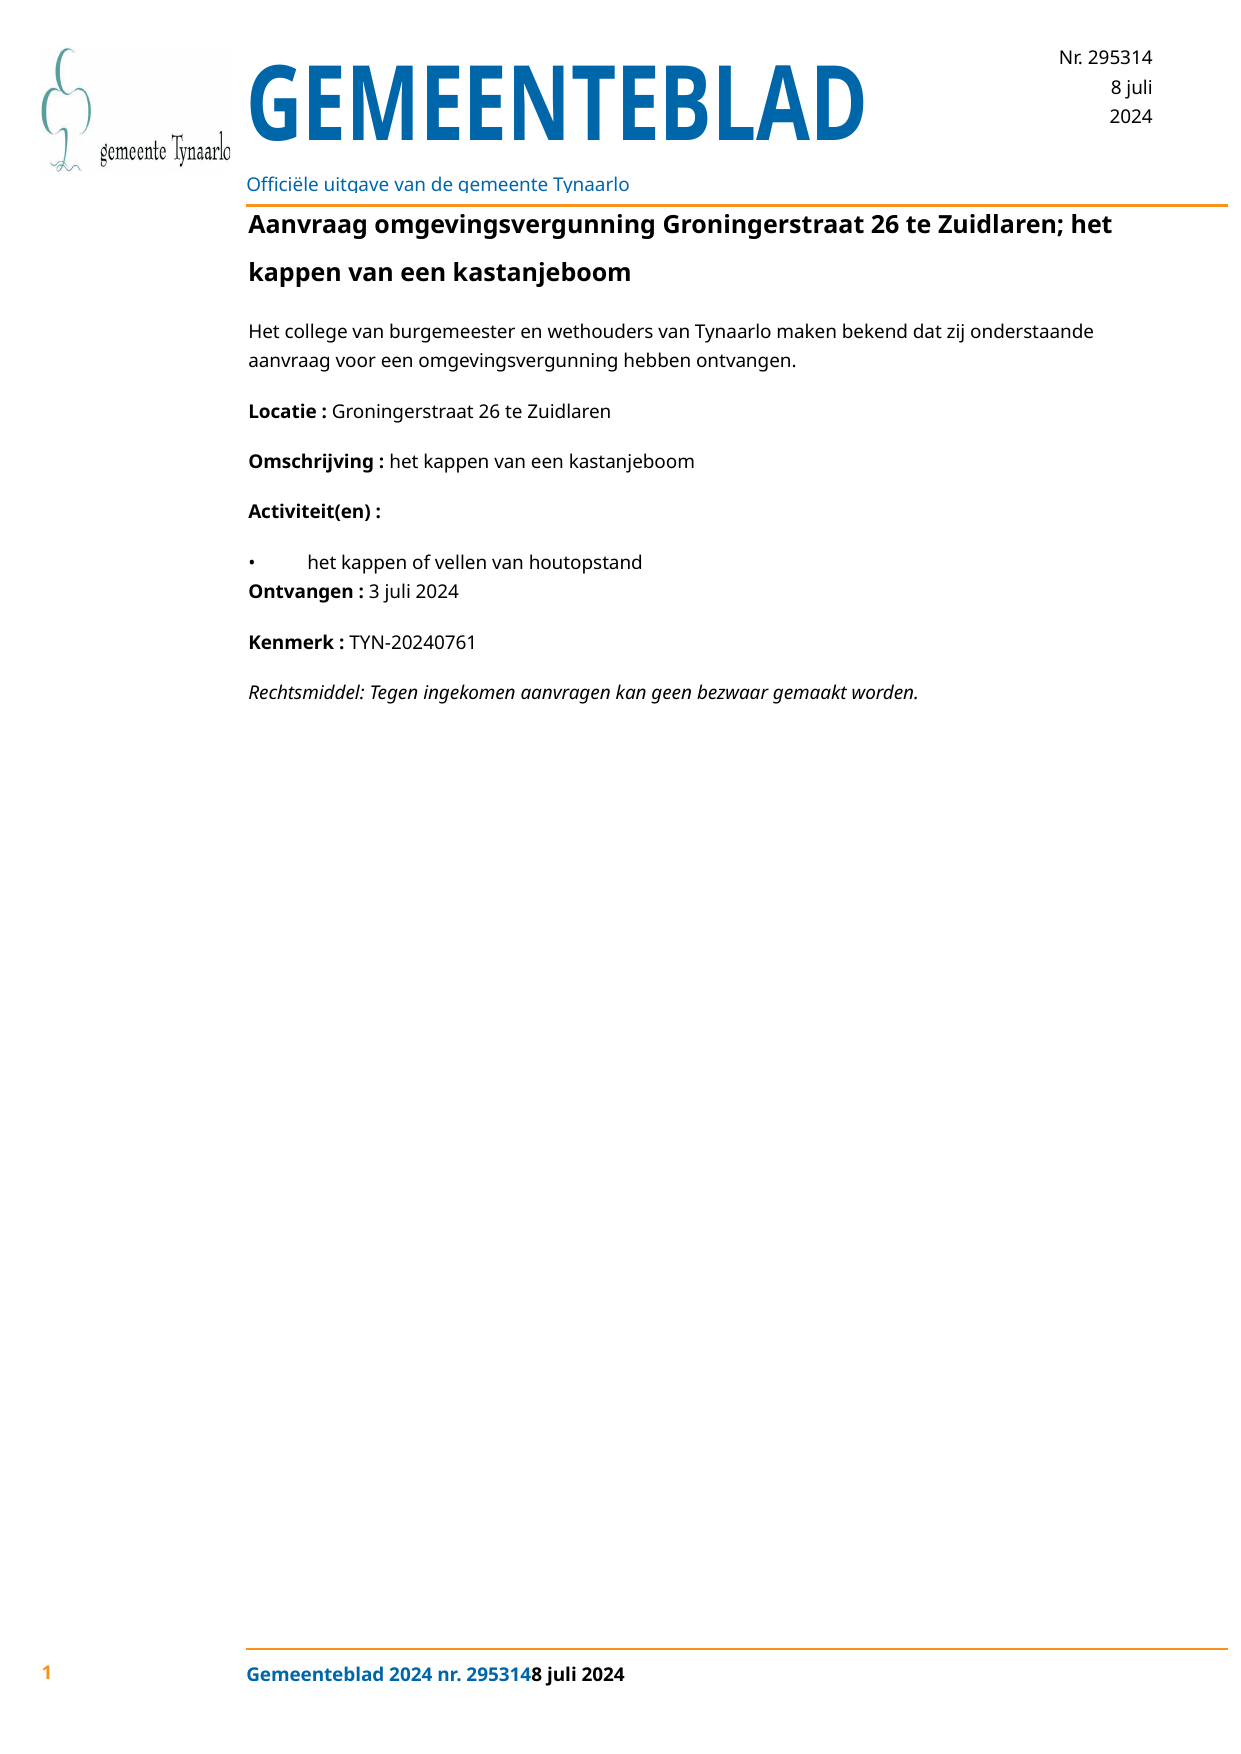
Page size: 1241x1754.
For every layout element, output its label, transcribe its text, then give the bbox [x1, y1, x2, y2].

text Ontvangen : 3 juli 2024 [248, 579, 1152, 604]
text Rechtsmiddel: Tegen ingekomen aanvragen kan geen bezwaar gemaakt worden. [248, 679, 1152, 705]
list het kappen of vellen van houtopstand [248, 549, 1152, 575]
text Het college van burgemeester en wethouders van Tynaarlo maken bekend dat zij onderstaande aanvraag voor een omgevingsvergunning hebben ontvangen. [248, 318, 1152, 373]
picture [41, 47, 231, 172]
text Locatie : Groningerstraat 26 te Zuidlaren [248, 398, 1152, 424]
text Omschrijving : het kappen van een kastanjeboom [248, 448, 1152, 474]
text Activiteit(en) : [248, 499, 1152, 524]
text Kenmerk : TYN-20240761 [248, 629, 1152, 655]
text Aanvraag omgevingsvergunning Groningerstraat 26 te Zuidlaren; het kappen van een kastanjeboom [248, 207, 1152, 288]
